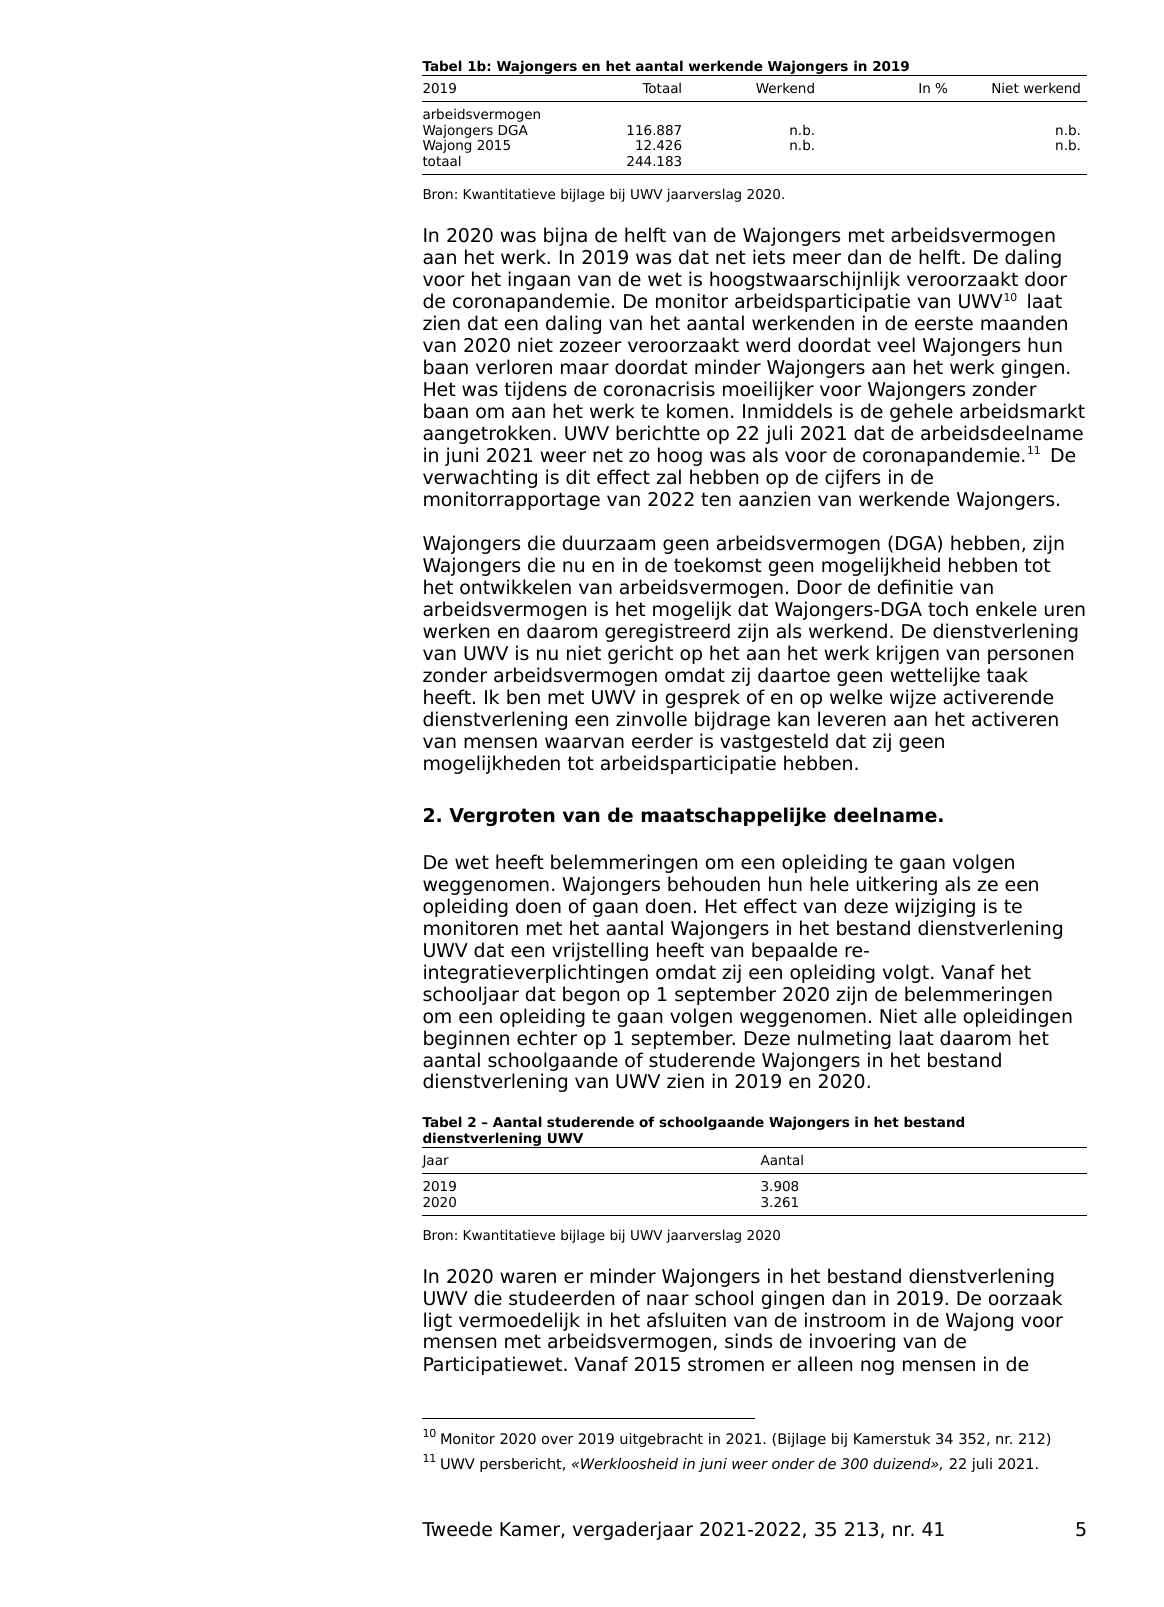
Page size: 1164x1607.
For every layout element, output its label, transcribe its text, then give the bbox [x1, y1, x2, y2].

text In 2020 was bijna de helft van de Wajongers met arbeidsvermogen aan het werk. In 2019 was dat net iets meer dan de helft. De daling voor het ingaan van de wet is hoogstwaarschijnlijk veroorzaakt door de coronapandemie. De monitor arbeidsparticipatie van UWV laat zien dat een daling van het aantal werkenden in de eerste maanden van 2020 niet zozeer veroorzaakt werd doordat veel Wajongers hun baan verloren maar doordat minder Wajongers aan het werk gingen. Het was tijdens de coronacrisis moeilijker voor Wajongers zonder baan om aan het werk te komen. Inmiddels is de gehele arbeidsmarkt aangetrokken. UWV berichtte op 22 juli 2021 dat de arbeidsdeelname in juni 2021 weer net zo hoog was als voor de coronapandemie. De verwachting is dit effect zal hebben op de cijfers in de monitorrapportage van 2022 ten aanzien van werkende Wajongers. [422, 225, 1087, 511]
table_cell [954, 102, 1087, 122]
table_cell arbeidsvermogen [422, 102, 555, 122]
table_header Tabel 2 – Aantal studerende of schoolgaande Wajongers in het bestand dienstverlening UWV [422, 1115, 1087, 1147]
text De wet heeft belemmeringen om een opleiding te gaan volgen weggenomen. Wajongers behouden hun hele uitkering als ze een opleiding doen of gaan doen. Het effect van deze wijziging is te monitoren met het aantal Wajongers in het bestand dienstverlening UWV dat een vrijstelling heeft van bepaalde re-integratieverplichtingen omdat zij een opleiding volgt. Vanaf het schooljaar dat begon op 1 september 2020 zijn de belemmeringen om een opleiding te gaan volgen weggenomen. Niet alle opleidingen beginnen echter op 1 september. Deze nulmeting laat daarom het aantal schoolgaande of studerende Wajongers in het bestand dienstverlening van UWV zien in 2019 en 2020. [422, 852, 1087, 1093]
table_cell n.b. [954, 123, 1087, 138]
text Wajongers die duurzaam geen arbeidsvermogen (DGA) hebben, zijn Wajongers die nu en in de toekomst geen mogelijkheid hebben tot het ontwikkelen van arbeidsvermogen. Door de definitie van arbeidsvermogen is het mogelijk dat Wajongers-DGA toch enkele uren werken en daarom geregistreerd zijn als werkend. De dienstverlening van UWV is nu niet gericht op het aan het werk krijgen van personen zonder arbeidsvermogen omdat zij daartoe geen wettelijke taak heeft. Ik ben met UWV in gesprek of en op welke wijze activerende dienstverlening een zinvolle bijdrage kan leveren aan het activeren van mensen waarvan eerder is vastgesteld dat zij geen mogelijkheden tot arbeidsparticipatie hebben. [422, 533, 1087, 775]
table_cell [688, 102, 821, 122]
table_cell [821, 123, 954, 138]
table_cell Werkend [688, 76, 821, 101]
table_cell 2019 [422, 1174, 754, 1194]
text UWV persbericht, «Werkloosheid in juni weer onder de 300 duizend», 22 juli 2021. [422, 1452, 1087, 1474]
table_cell Wajongers DGA [422, 123, 555, 138]
table_cell In % [821, 76, 954, 101]
table_cell n.b. [688, 138, 821, 154]
text Monitor 2020 over 2019 uitgebracht in 2021. (Bijlage bij Kamerstuk 34 352, nr. 212) [422, 1427, 1087, 1449]
table_cell Aantal [754, 1148, 1087, 1173]
table_cell Jaar [422, 1148, 754, 1173]
table_cell 2019 [422, 76, 555, 101]
table_cell n.b. [954, 138, 1087, 154]
table_cell [821, 138, 954, 154]
table_cell Bron: Kwantitatieve bijlage bij UWV jaarverslag 2020 [422, 1216, 1087, 1243]
table_cell 244.183 [555, 154, 688, 174]
table_cell Niet werkend [954, 76, 1087, 101]
table_cell Totaal [555, 76, 688, 101]
table_cell 3.261 [754, 1194, 1087, 1215]
table_cell 3.908 [754, 1174, 1087, 1194]
table_cell [954, 154, 1087, 174]
table_cell Wajong 2015 [422, 138, 555, 154]
table_cell Bron: Kwantitatieve bijlage bij UWV jaarverslag 2020. [422, 175, 1087, 203]
subtitle 2. Vergroten van de maatschappelijke deelname. [422, 805, 1087, 827]
table_cell 116.887 [555, 123, 688, 138]
table_cell totaal [422, 154, 555, 174]
table_cell [688, 154, 821, 174]
table_cell 12.426 [555, 138, 688, 154]
table_cell n.b. [688, 123, 821, 138]
table_cell [555, 102, 688, 122]
table_cell [821, 102, 954, 122]
table_header Tabel 1b: Wajongers en het aantal werkende Wajongers in 2019 [422, 59, 1087, 75]
text In 2020 waren er minder Wajongers in het bestand dienstverlening UWV die studeerden of naar school gingen dan in 2019. De oorzaak ligt vermoedelijk in het afsluiten van de instroom in de Wajong voor mensen met arbeidsvermogen, sinds de invoering van de Participatiewet. Vanaf 2015 stromen er alleen nog mensen in de [422, 1266, 1087, 1375]
table_cell [821, 154, 954, 174]
table_cell 2020 [422, 1194, 754, 1215]
